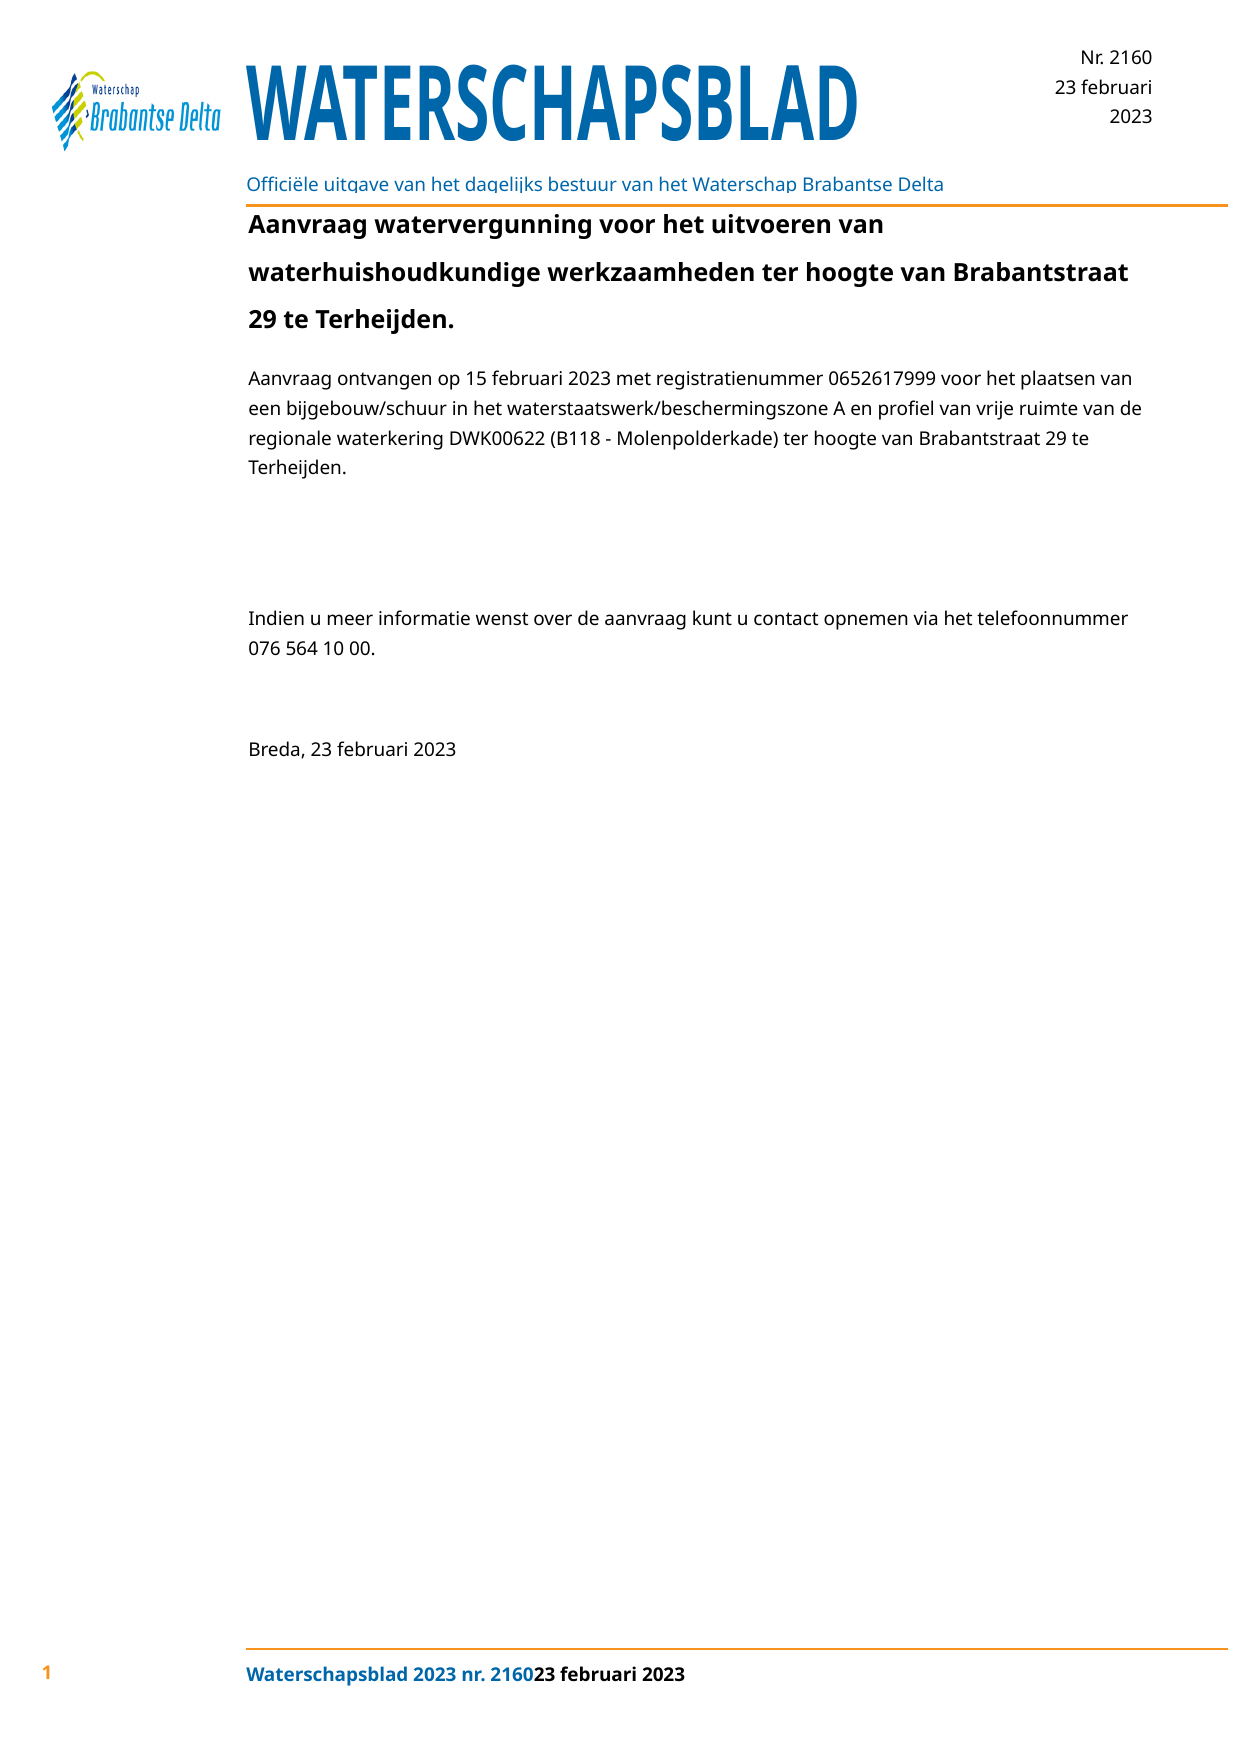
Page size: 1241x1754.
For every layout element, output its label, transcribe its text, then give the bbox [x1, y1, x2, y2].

text Breda, 23 februari 2023 [248, 736, 1152, 762]
text Aanvraag ontvangen op 15 februari 2023 met registratienummer 0652617999 voor het plaatsen van een bijgebouw/schuur in het waterstaatswerk/beschermingszone A en profiel van vrije ruimte van de regionale waterkering DWK00622 (B118 - Molenpolderkade) ter hoogte van Brabantstraat 29 te Terheijden. [248, 366, 1152, 480]
picture [41, 47, 231, 172]
text Indien u meer informatie wenst over de aanvraag kunt u contact opnemen via het telefoonnummer 076 564 10 00. [248, 606, 1152, 661]
text Aanvraag watervergunning voor het uitvoeren van waterhuishoudkundige werkzaamheden ter hoogte van Brabantstraat 29 te Terheijden. [248, 207, 1152, 336]
